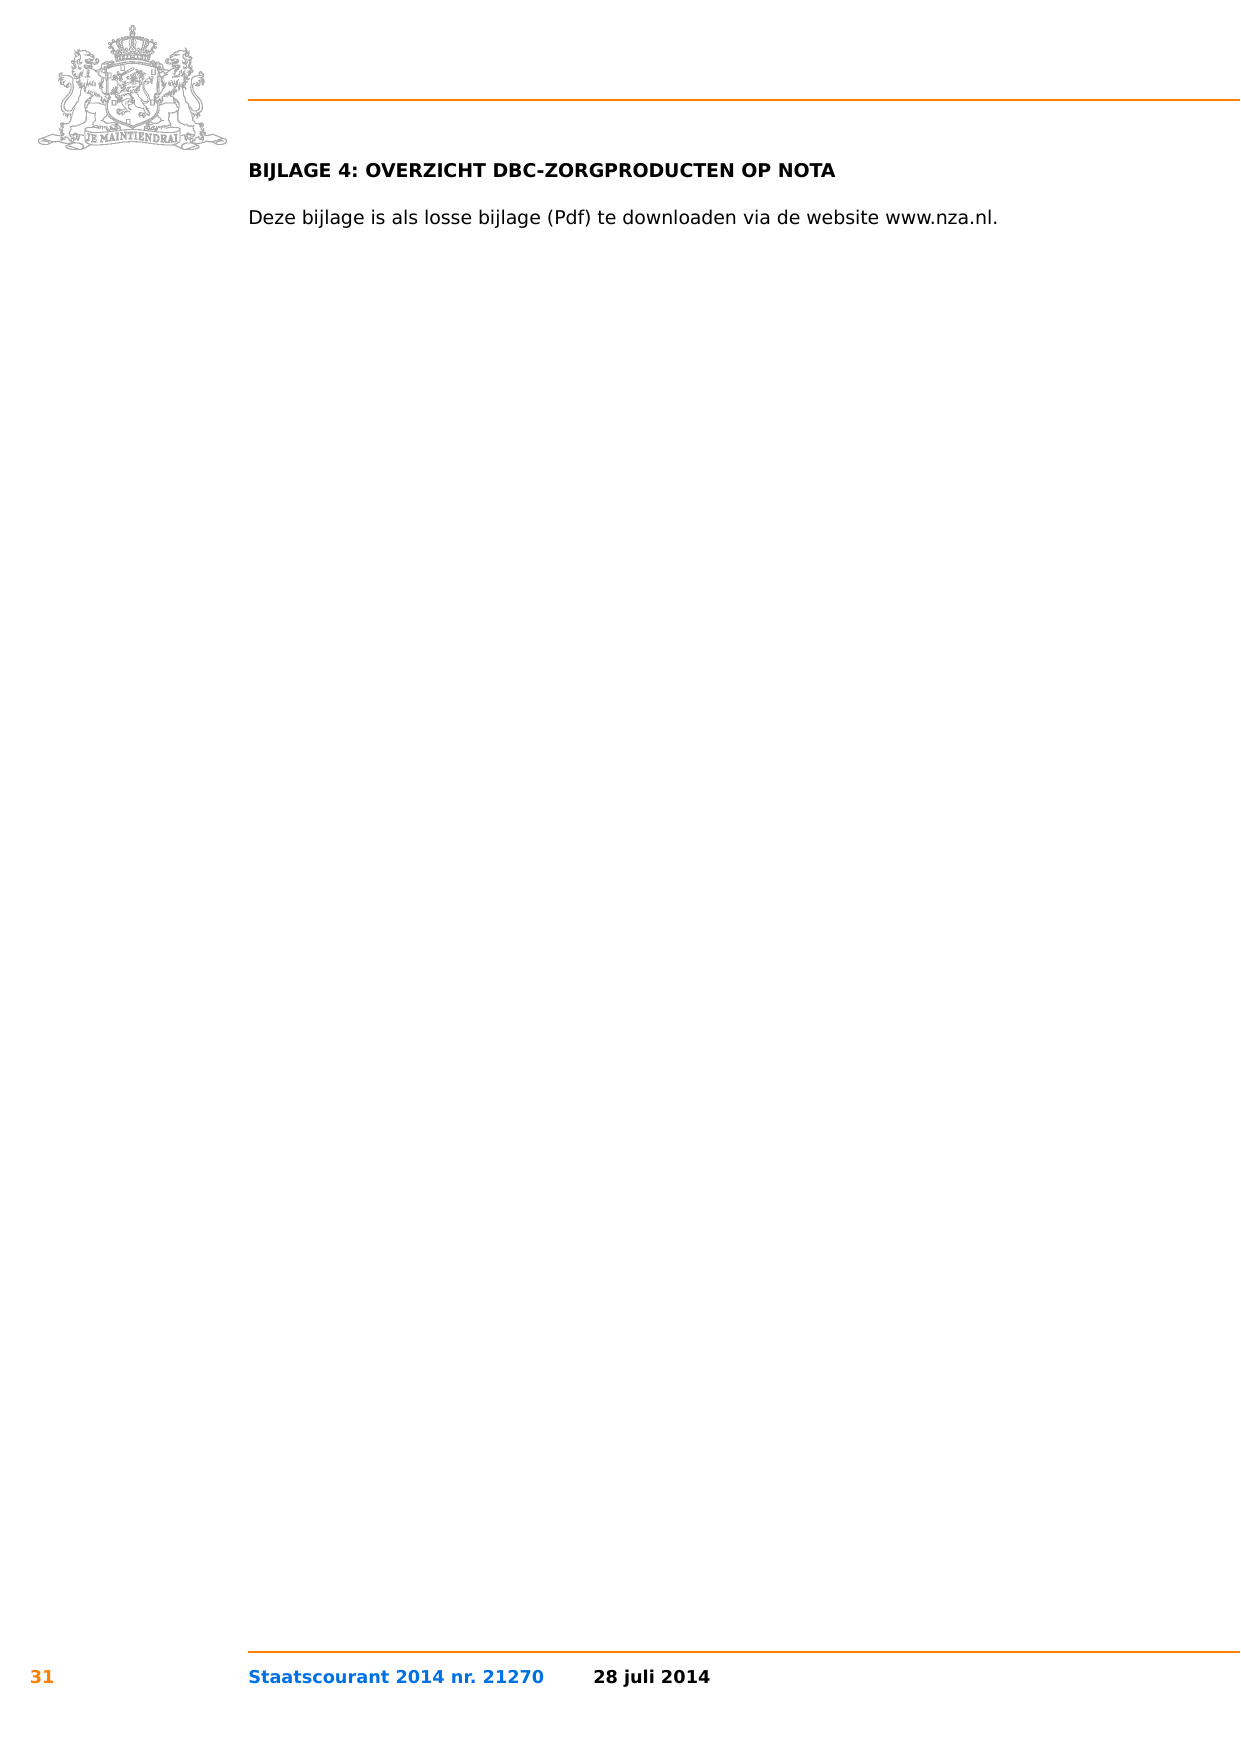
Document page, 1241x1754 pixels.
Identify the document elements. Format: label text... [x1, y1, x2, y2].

text Deze bijlage is als losse bijlage (Pdf) te downloaden via de website www.nza.nl. [248, 207, 1163, 229]
subtitle BIJLAGE 4: OVERZICHT DBC-ZORGPRODUCTEN OP NOTA [248, 160, 1163, 182]
picture [38, 25, 227, 150]
